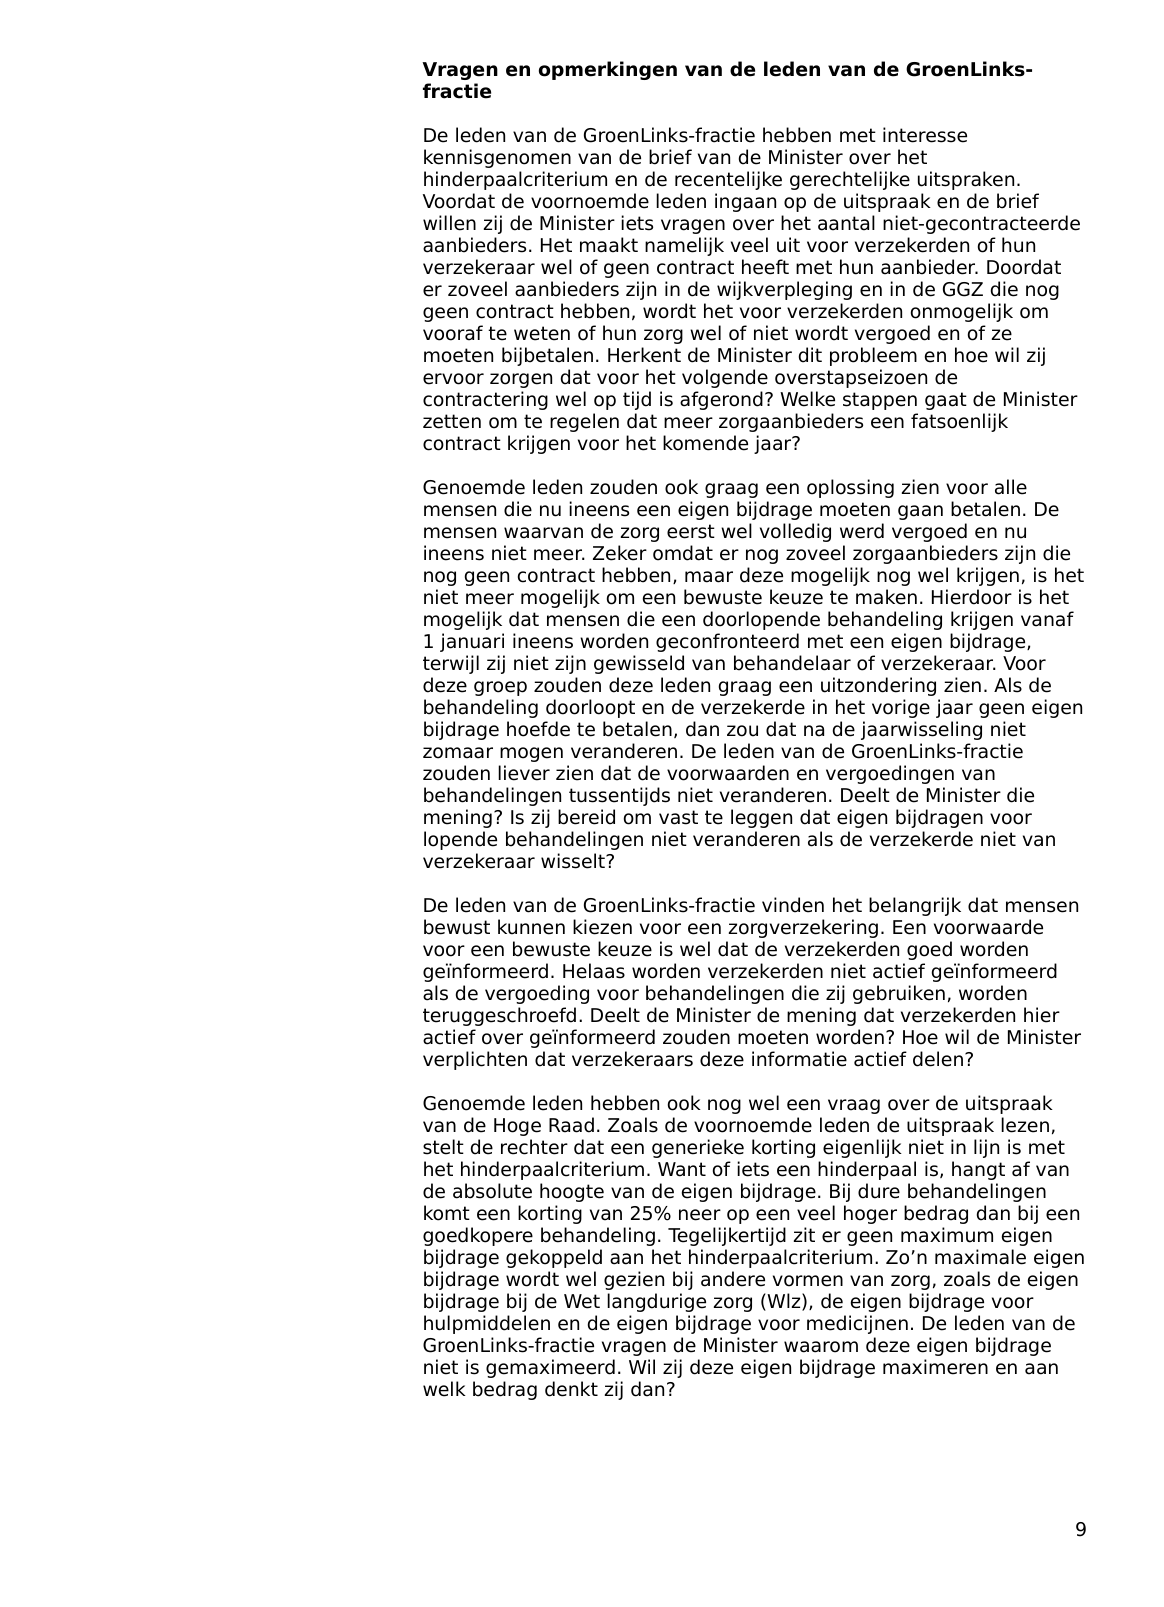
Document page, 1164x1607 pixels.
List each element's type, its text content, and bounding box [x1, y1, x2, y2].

text Genoemde leden zouden ook graag een oplossing zien voor alle mensen die nu ineens een eigen bijdrage moeten gaan betalen. De mensen waarvan de zorg eerst wel volledig werd vergoed en nu ineens niet meer. Zeker omdat er nog zoveel zorgaanbieders zijn die nog geen contract hebben, maar deze mogelijk nog wel krijgen, is het niet meer mogelijk om een bewuste keuze te maken. Hierdoor is het mogelijk dat mensen die een doorlopende behandeling krijgen vanaf 1 januari ineens worden geconfronteerd met een eigen bijdrage, terwijl zij niet zijn gewisseld van behandelaar of verzekeraar. Voor deze groep zouden deze leden graag een uitzondering zien. Als de behandeling doorloopt en de verzekerde in het vorige jaar geen eigen bijdrage hoefde te betalen, dan zou dat na de jaarwisseling niet zomaar mogen veranderen. De leden van de GroenLinks-fractie zouden liever zien dat de voorwaarden en vergoedingen van behandelingen tussentijds niet veranderen. Deelt de Minister die mening? Is zij bereid om vast te leggen dat eigen bijdragen voor lopende behandelingen niet veranderen als de verzekerde niet van verzekeraar wisselt? [422, 477, 1087, 873]
text De leden van de GroenLinks-fractie vinden het belangrijk dat mensen bewust kunnen kiezen voor een zorgverzekering. Een voorwaarde voor een bewuste keuze is wel dat de verzekerden goed worden geïnformeerd. Helaas worden verzekerden niet actief geïnformeerd als de vergoeding voor behandelingen die zij gebruiken, worden teruggeschroefd. Deelt de Minister de mening dat verzekerden hier actief over geïnformeerd zouden moeten worden? Hoe wil de Minister verplichten dat verzekeraars deze informatie actief delen? [422, 895, 1087, 1071]
text Genoemde leden hebben ook nog wel een vraag over de uitspraak van de Hoge Raad. Zoals de voornoemde leden de uitspraak lezen, stelt de rechter dat een generieke korting eigenlijk niet in lijn is met het hinderpaalcriterium. Want of iets een hinderpaal is, hangt af van de absolute hoogte van de eigen bijdrage. Bij dure behandelingen komt een korting van 25% neer op een veel hoger bedrag dan bij een goedkopere behandeling. Tegelijkertijd zit er geen maximum eigen bijdrage gekoppeld aan het hinderpaalcriterium. Zo’n maximale eigen bijdrage wordt wel gezien bij andere vormen van zorg, zoals de eigen bijdrage bij de Wet langdurige zorg (Wlz), de eigen bijdrage voor hulpmiddelen en de eigen bijdrage voor medicijnen. De leden van de GroenLinks-fractie vragen de Minister waarom deze eigen bijdrage niet is gemaximeerd. Wil zij deze eigen bijdrage maximeren en aan welk bedrag denkt zij dan? [422, 1093, 1087, 1401]
subtitle Vragen en opmerkingen van de leden van de GroenLinks-fractie [422, 59, 1087, 103]
text De leden van de GroenLinks-fractie hebben met interesse kennisgenomen van de brief van de Minister over het hinderpaalcriterium en de recentelijke gerechtelijke uitspraken. Voordat de voornoemde leden ingaan op de uitspraak en de brief willen zij de Minister iets vragen over het aantal niet-gecontracteerde aanbieders. Het maakt namelijk veel uit voor verzekerden of hun verzekeraar wel of geen contract heeft met hun aanbieder. Doordat er zoveel aanbieders zijn in de wijkverpleging en in de GGZ die nog geen contract hebben, wordt het voor verzekerden onmogelijk om vooraf te weten of hun zorg wel of niet wordt vergoed en of ze moeten bijbetalen. Herkent de Minister dit probleem en hoe wil zij ervoor zorgen dat voor het volgende overstapseizoen de contractering wel op tijd is afgerond? Welke stappen gaat de Minister zetten om te regelen dat meer zorgaanbieders een fatsoenlijk contract krijgen voor het komende jaar? [422, 125, 1087, 455]
